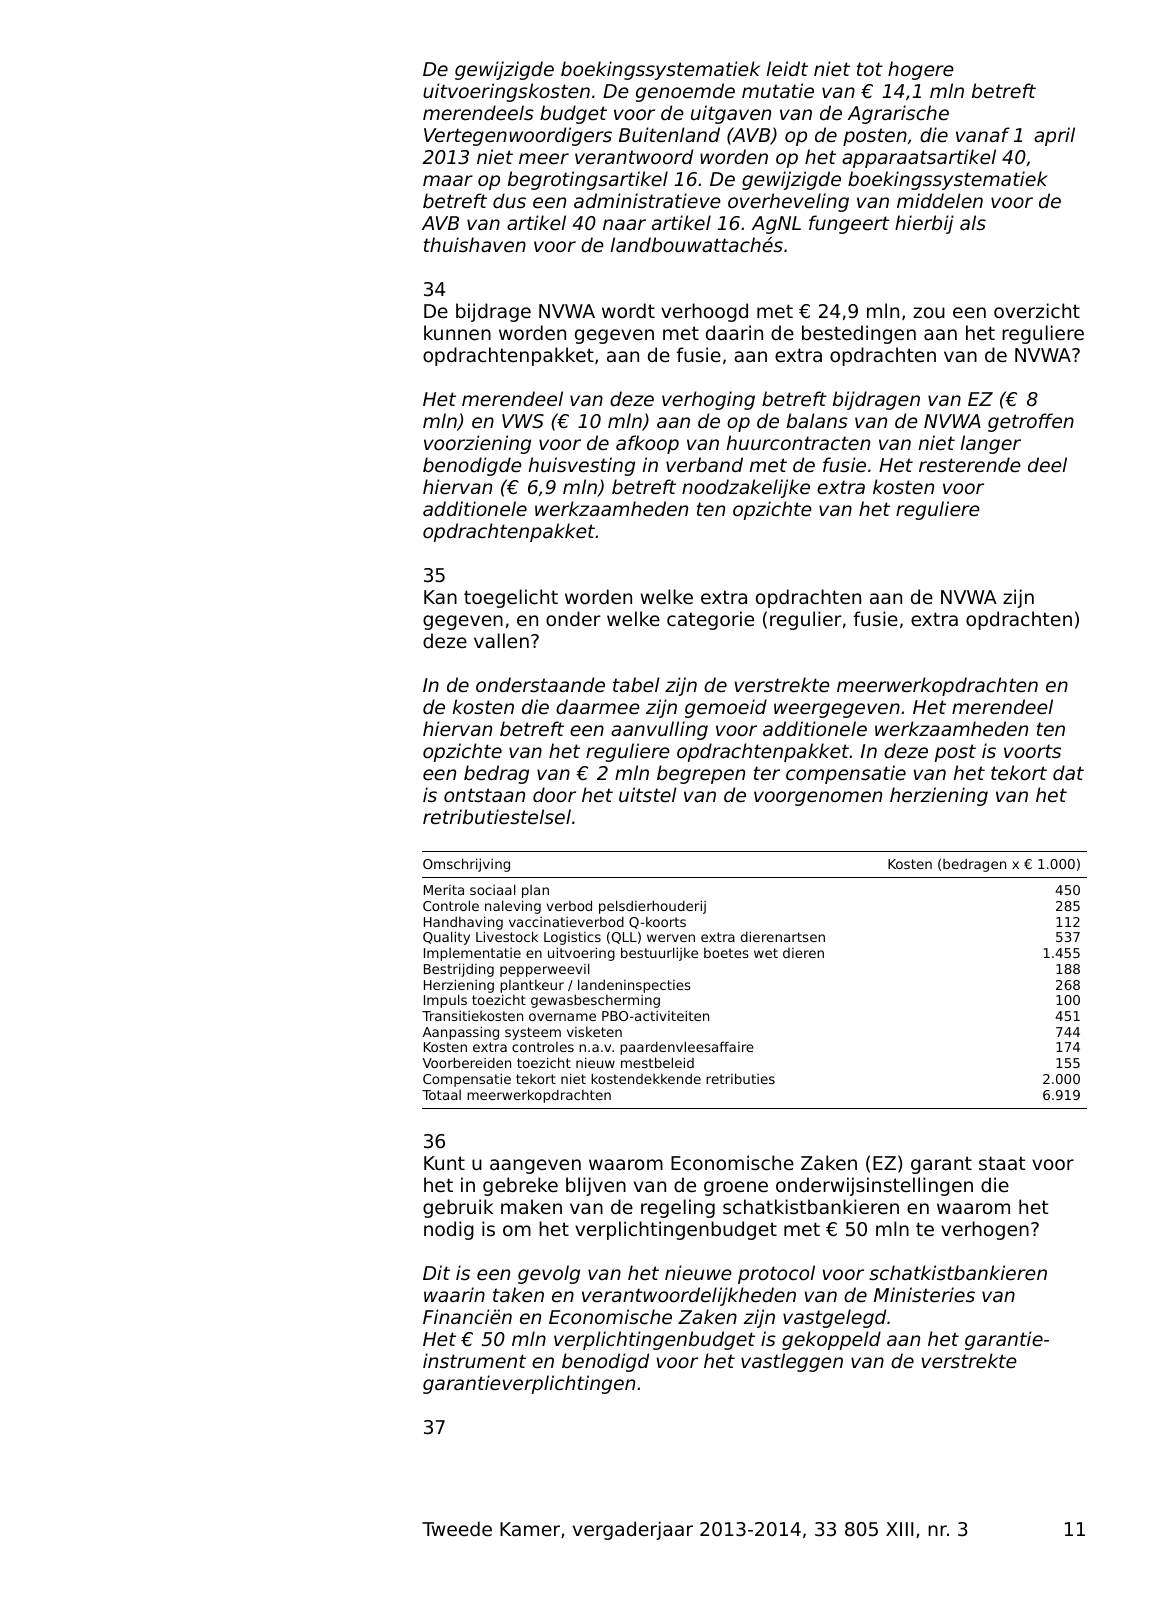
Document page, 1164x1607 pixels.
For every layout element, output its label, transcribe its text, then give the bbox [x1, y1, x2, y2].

text 36 [422, 1131, 1087, 1153]
table_cell 450 [850, 878, 1087, 899]
table_cell 744 [850, 1025, 1087, 1040]
text Het merendeel van deze verhoging betreft bijdragen van EZ (€ 8 mln) en VWS (€ 10 mln) aan de op de balans van de NVWA getroffen voorziening voor de afkoop van huurcontracten van niet langer benodigde huisvesting in verband met de fusie. Het resterende deel hiervan (€ 6,9 mln) betreft noodzakelijke extra kosten voor additionele werkzaamheden ten opzichte van het reguliere opdrachtenpakket. [422, 389, 1087, 543]
text Kan toegelicht worden welke extra opdrachten aan de NVWA zijn gegeven, en onder welke categorie (regulier, fusie, extra opdrachten) deze vallen? [422, 587, 1087, 653]
table_cell 285 [850, 899, 1087, 914]
table_cell Impuls toezicht gewasbescherming [422, 993, 850, 1009]
table_header Kosten (bedragen x € 1.000) [850, 852, 1087, 877]
text Het € 50 mln verplichtingenbudget is gekoppeld aan het garantie-instrument en benodigd voor het vastleggen van de verstrekte garantieverplichtingen. [422, 1329, 1087, 1395]
table_cell 6.919 [850, 1088, 1087, 1108]
table_cell Merita sociaal plan [422, 878, 850, 899]
table_cell Herziening plantkeur / landeninspecties [422, 977, 850, 993]
text Kunt u aangeven waarom Economische Zaken (EZ) garant staat voor het in gebreke blijven van de groene onderwijsinstellingen die gebruik maken van de regeling schatkistbankieren en waarom het nodig is om het verplichtingenbudget met € 50 mln te verhogen? [422, 1153, 1087, 1241]
table_cell 2.000 [850, 1072, 1087, 1087]
table_header Omschrijving [422, 852, 850, 877]
text 37 [422, 1417, 1087, 1439]
table_cell 100 [850, 993, 1087, 1009]
table_cell 112 [850, 914, 1087, 930]
table_cell Transitiekosten overname PBO-activiteiten [422, 1009, 850, 1024]
table_cell Kosten extra controles n.a.v. paardenvleesaffaire [422, 1040, 850, 1056]
table_cell Voorbereiden toezicht nieuw mestbeleid [422, 1056, 850, 1072]
table_cell Handhaving vaccinatieverbod Q-koorts [422, 914, 850, 930]
text 34 [422, 279, 1087, 301]
text De gewijzigde boekingssystematiek leidt niet tot hogere uitvoeringskosten. De genoemde mutatie van € 14,1 mln betreft merendeels budget voor de uitgaven van de Agrarische Vertegenwoordigers Buitenland (AVB) op de posten, die vanaf 1 april 2013 niet meer verantwoord worden op het apparaatsartikel 40, maar op begrotingsartikel 16. De gewijzigde boekingssystematiek betreft dus een administratieve overheveling van middelen voor de AVB van artikel 40 naar artikel 16. AgNL fungeert hierbij als thuishaven voor de landbouwattachés. [422, 59, 1087, 257]
table_cell 268 [850, 977, 1087, 993]
table_cell 188 [850, 962, 1087, 977]
table_cell 1.455 [850, 946, 1087, 962]
table_cell Compensatie tekort niet kostendekkende retributies [422, 1072, 850, 1087]
table_cell 174 [850, 1040, 1087, 1056]
table_cell 537 [850, 930, 1087, 946]
table_cell Quality Livestock Logistics (QLL) werven extra dierenartsen [422, 930, 850, 946]
table_cell 155 [850, 1056, 1087, 1072]
text 35 [422, 565, 1087, 587]
text Dit is een gevolg van het nieuwe protocol voor schatkistbankieren waarin taken en verantwoordelijkheden van de Ministeries van Financiën en Economische Zaken zijn vastgelegd. [422, 1263, 1087, 1329]
text In de onderstaande tabel zijn de verstrekte meerwerkopdrachten en de kosten die daarmee zijn gemoeid weergegeven. Het merendeel hiervan betreft een aanvulling voor additionele werkzaamheden ten opzichte van het reguliere opdrachtenpakket. In deze post is voorts een bedrag van € 2 mln begrepen ter compensatie van het tekort dat is ontstaan door het uitstel van de voorgenomen herziening van het retributiestelsel. [422, 675, 1087, 829]
table_cell Controle naleving verbod pelsdierhouderij [422, 899, 850, 914]
table_cell Totaal meerwerkopdrachten [422, 1088, 850, 1108]
table_cell Bestrijding pepperweevil [422, 962, 850, 977]
text De bijdrage NVWA wordt verhoogd met € 24,9 mln, zou een overzicht kunnen worden gegeven met daarin de bestedingen aan het reguliere opdrachtenpakket, aan de fusie, aan extra opdrachten van de NVWA? [422, 301, 1087, 367]
table_cell Aanpassing systeem visketen [422, 1025, 850, 1040]
table_cell 451 [850, 1009, 1087, 1024]
table_cell Implementatie en uitvoering bestuurlijke boetes wet dieren [422, 946, 850, 962]
